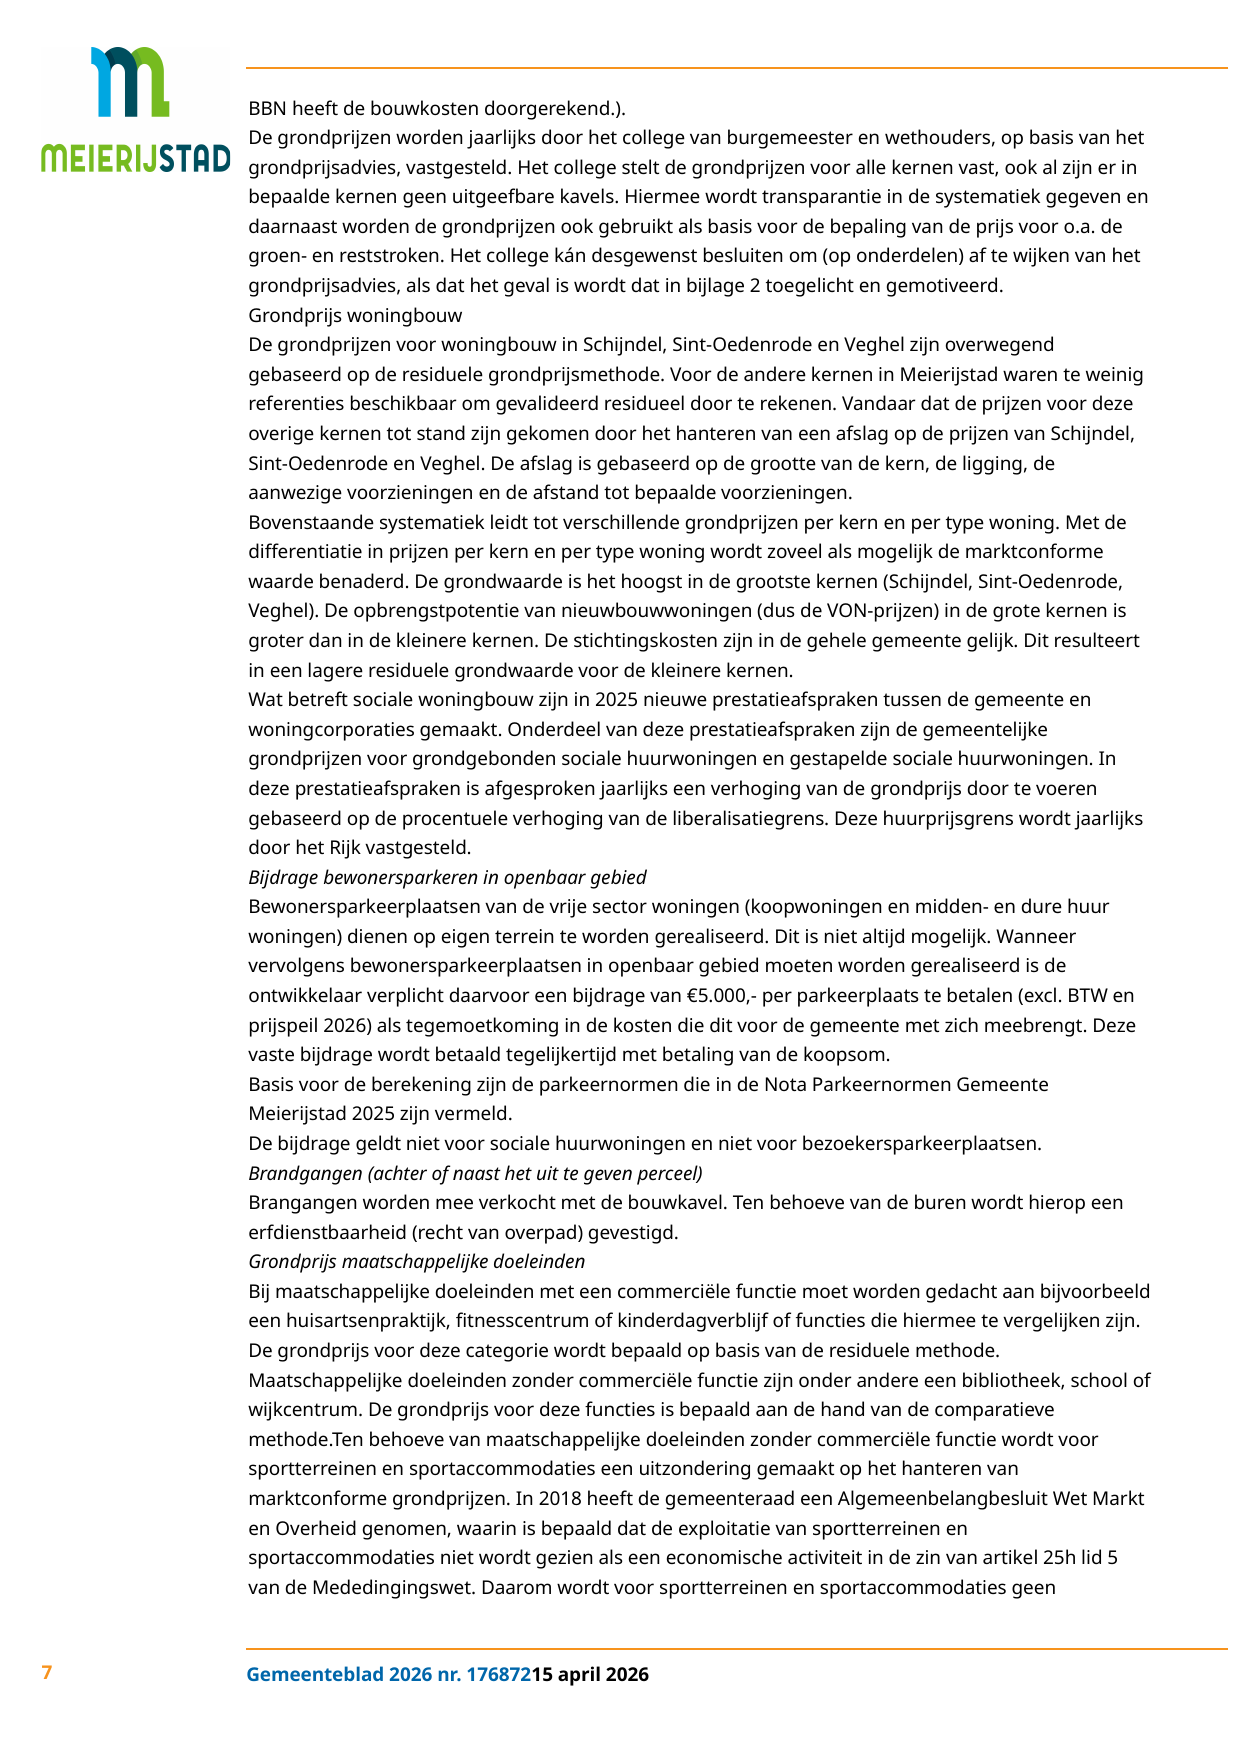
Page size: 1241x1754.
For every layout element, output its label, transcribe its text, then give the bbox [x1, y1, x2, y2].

text Wat betreft sociale woningbouw zijn in 2025 nieuwe prestatieafspraken tussen de gemeente en woningcorporaties gemaakt. Onderdeel van deze prestatieafspraken zijn de gemeentelijke grondprijzen voor grondgebonden sociale huurwoningen en gestapelde sociale huurwoningen. In deze prestatieafspraken is afgesproken jaarlijks een verhoging van de grondprijs door te voeren gebaseerd op de procentuele verhoging van de liberalisatiegrens. Deze huurprijsgrens wordt jaarlijks door het Rijk vastgesteld. [248, 686, 1152, 860]
text Bovenstaande systematiek leidt tot verschillende grondprijzen per kern en per type woning. Met de differentiatie in prijzen per kern en per type woning wordt zoveel als mogelijk de marktconforme waarde benaderd. De grondwaarde is het hoogst in de grootste kernen (Schijndel, Sint-Oedenrode, Veghel). De opbrengstpotentie van nieuwbouwwoningen (dus de VON-prijzen) in de grote kernen is groter dan in de kleinere kernen. De stichtingskosten zijn in de gehele gemeente gelijk. Dit resulteert in een lagere residuele grondwaarde voor de kleinere kernen. [248, 509, 1152, 683]
text Bijdrage bewonersparkeren in openbaar gebied [248, 864, 1152, 890]
text Basis voor de berekening zijn de parkeernormen die in de Nota Parkeernormen Gemeente Meierijstad 2025 zijn vermeld. [248, 1071, 1152, 1126]
text De bijdrage geldt niet voor sociale huurwoningen en niet voor bezoekersparkeerplaatsen. [248, 1130, 1152, 1156]
text Bij maatschappelijke doeleinden met een commerciële functie moet worden gedacht aan bijvoorbeeld een huisartsenpraktijk, fitnesscentrum of kinderdagverblijf of functies die hiermee te vergelijken zijn. De grondprijs voor deze categorie wordt bepaald op basis van de residuele methode. Maatschappelijke doeleinden zonder commerciële functie zijn onder andere een bibliotheek, school of wijkcentrum. De grondprijs voor deze functies is bepaald aan de hand van de comparatieve methode.Ten behoeve van maatschappelijke doeleinden zonder commerciële functie wordt voor sportterreinen en sportaccommodaties een uitzondering gemaakt op het hanteren van marktconforme grondprijzen. In 2018 heeft de gemeenteraad een Algemeenbelangbesluit Wet Markt en Overheid genomen, waarin is bepaald dat de exploitatie van sportterreinen en sportaccommodaties niet wordt gezien als een economische activiteit in de zin van artikel 25h lid 5 van de Mededingingswet. Daarom wordt voor sportterreinen en sportaccommodaties geen [248, 1278, 1152, 1600]
text De grondprijzen voor woningbouw in Schijndel, Sint-Oedenrode en Veghel zijn overwegend gebaseerd op de residuele grondprijsmethode. Voor de andere kernen in Meierijstad waren te weinig referenties beschikbaar om gevalideerd residueel door te rekenen. Vandaar dat de prijzen voor deze overige kernen tot stand zijn gekomen door het hanteren van een afslag op de prijzen van Schijndel, Sint-Oedenrode en Veghel. De afslag is gebaseerd op de grootte van de kern, de ligging, de aanwezige voorzieningen en de afstand tot bepaalde voorzieningen. [248, 331, 1152, 505]
text Brangangen worden mee verkocht met de bouwkavel. Ten behoeve van de buren wordt hierop een erfdienstbaarheid (recht van overpad) gevestigd. [248, 1189, 1152, 1245]
text De grondprijzen worden jaarlijks door het college van burgemeester en wethouders, op basis van het grondprijsadvies, vastgesteld. Het college stelt de grondprijzen voor alle kernen vast, ook al zijn er in bepaalde kernen geen uitgeefbare kavels. Hiermee wordt transparantie in de systematiek gegeven en daarnaast worden de grondprijzen ook gebruikt als basis voor de bepaling van de prijs voor o.a. de groen- en reststroken. Het college kán desgewenst besluiten om (op onderdelen) af te wijken van het grondprijsadvies, als dat het geval is wordt dat in bijlage 2 toegelicht en gemotiveerd. [248, 124, 1152, 298]
text Brandgangen (achter of naast het uit te geven perceel) [248, 1160, 1152, 1186]
picture [41, 47, 231, 172]
text BBN heeft de bouwkosten doorgerekend.). [248, 95, 1152, 121]
text Grondprijs woningbouw [248, 302, 1152, 328]
text Grondprijs maatschappelijke doeleinden [248, 1248, 1152, 1274]
text Bewonersparkeerplaatsen van de vrije sector woningen (koopwoningen en midden- en dure huur woningen) dienen op eigen terrein te worden gerealiseerd. Dit is niet altijd mogelijk. Wanneer vervolgens bewonersparkeerplaatsen in openbaar gebied moeten worden gerealiseerd is de ontwikkelaar verplicht daarvoor een bijdrage van €5.000,- per parkeerplaats te betalen (excl. BTW en prijspeil 2026) als tegemoetkoming in de kosten die dit voor de gemeente met zich meebrengt. Deze vaste bijdrage wordt betaald tegelijkertijd met betaling van de koopsom. [248, 893, 1152, 1067]
